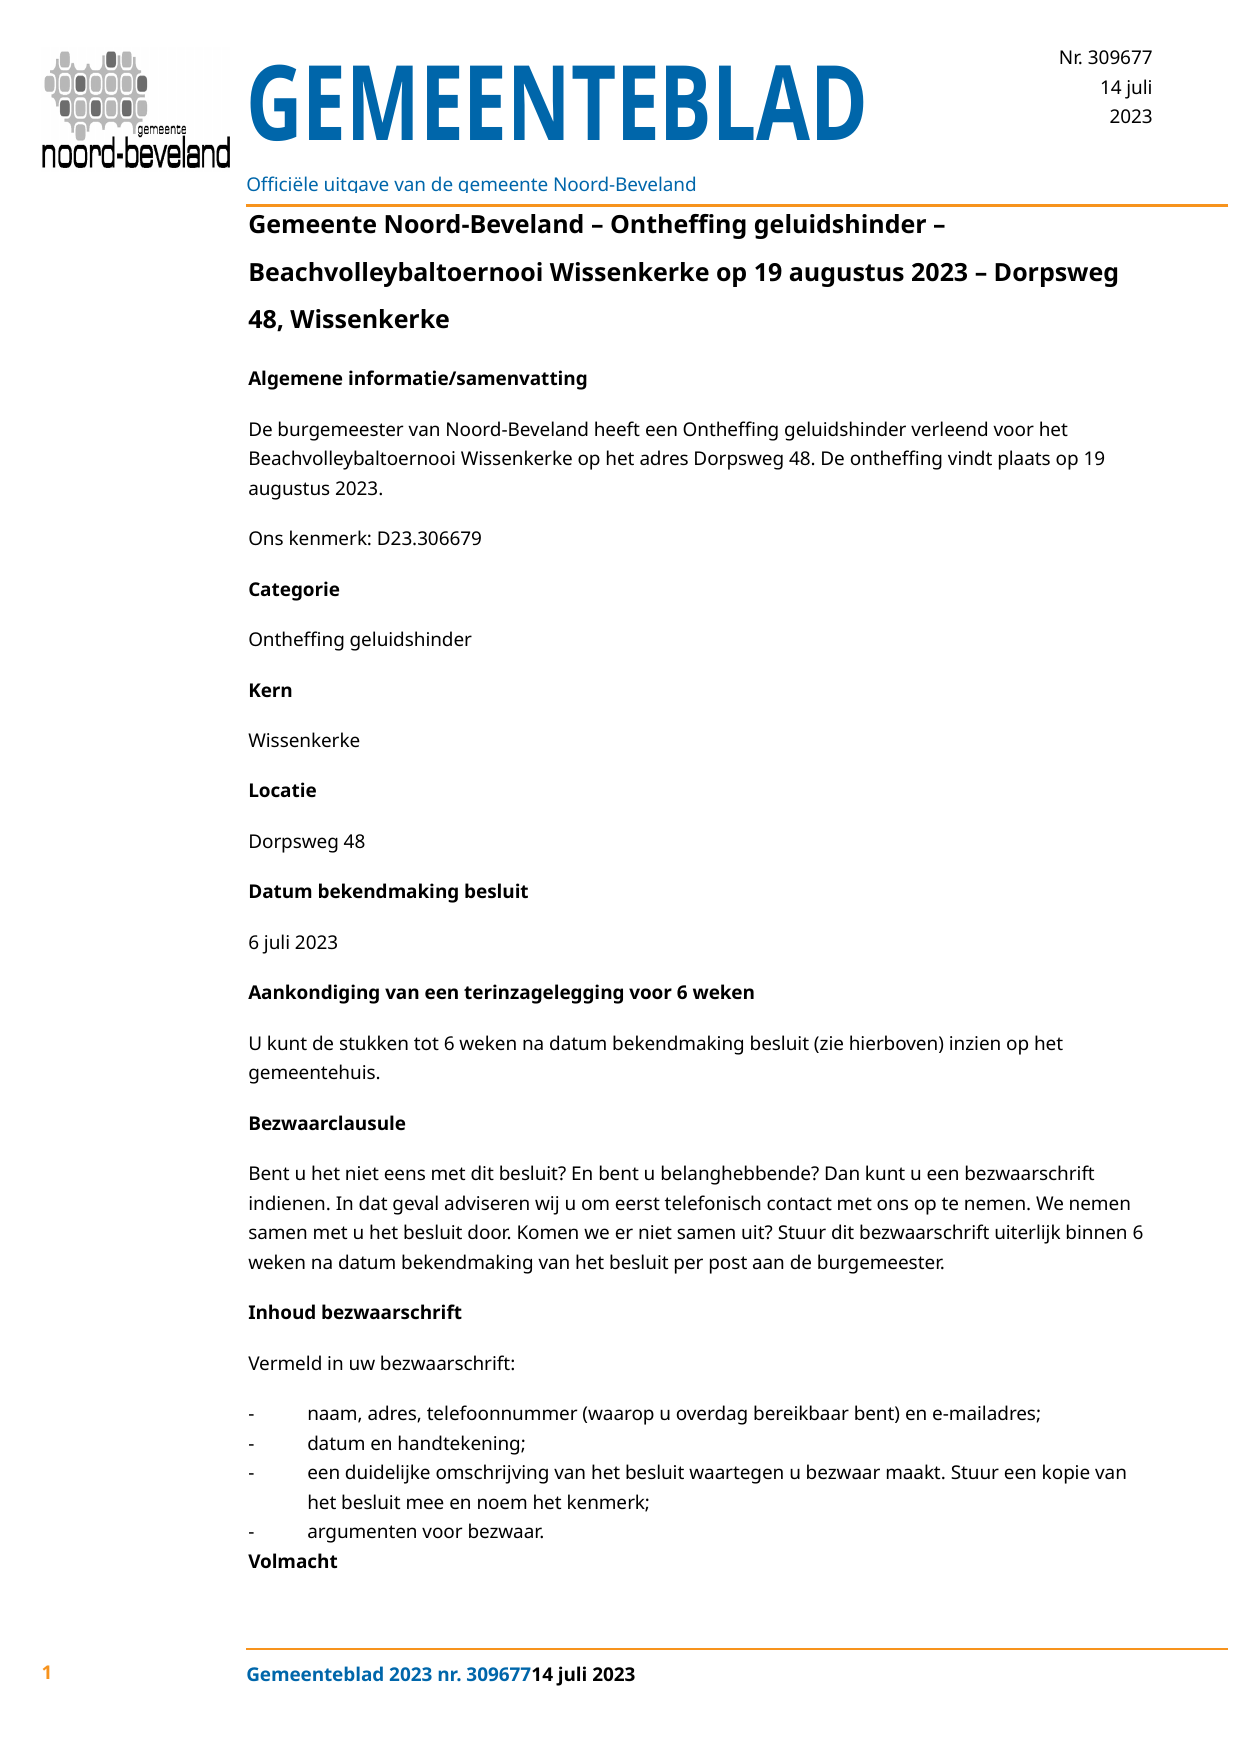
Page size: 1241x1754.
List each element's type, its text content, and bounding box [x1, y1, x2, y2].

list datum en handtekening; [248, 1430, 1152, 1455]
text Ontheffing geluidshinder [248, 626, 1152, 652]
text Datum bekendmaking besluit [248, 878, 1152, 904]
text Wissenkerke [248, 727, 1152, 753]
text Categorie [248, 576, 1152, 602]
text 6 juli 2023 [248, 929, 1152, 954]
text Aankondiging van een terinzagelegging voor 6 weken [248, 979, 1152, 1005]
list argumenten voor bezwaar. [248, 1518, 1152, 1544]
text Kern [248, 677, 1152, 702]
list een duidelijke omschrijving van het besluit waartegen u bezwaar maakt. Stuur een kopie van het besluit mee en noem het kenmerk; [248, 1459, 1152, 1514]
text Locatie [248, 778, 1152, 803]
text Dorpsweg 48 [248, 828, 1152, 854]
text Algemene informatie/samenvatting [248, 366, 1152, 391]
text De burgemeester van Noord-Beveland heeft een Ontheffing geluidshinder verleend voor het Beachvolleybaltoernooi Wissenkerke op het adres Dorpsweg 48. De ontheffing vindt plaats op 19 augustus 2023. [248, 416, 1152, 501]
list naam, adres, telefoonnummer (waarop u overdag bereikbaar bent) en e-mailadres; [248, 1400, 1152, 1426]
text Bezwaarclausule [248, 1110, 1152, 1135]
text U kunt de stukken tot 6 weken na datum bekendmaking besluit (zie hierboven) inzien op het gemeentehuis. [248, 1030, 1152, 1085]
text Vermeld in uw bezwaarschrift: [248, 1350, 1152, 1375]
picture [41, 47, 231, 172]
text Volmacht [248, 1548, 1152, 1574]
text Gemeente Noord-Beveland – Ontheffing geluidshinder – Beachvolleybaltoernooi Wissenkerke op 19 augustus 2023 – Dorpsweg 48, Wissenkerke [248, 207, 1152, 336]
text Ons kenmerk: D23.306679 [248, 526, 1152, 551]
text Inhoud bezwaarschrift [248, 1299, 1152, 1325]
text Bent u het niet eens met dit besluit? En bent u belanghebbende? Dan kunt u een bezwaarschrift indienen. In dat geval adviseren wij u om eerst telefonisch contact met ons op te nemen. We nemen samen met u het besluit door. Komen we er niet samen uit? Stuur dit bezwaarschrift uiterlijk binnen 6 weken na datum bekendmaking van het besluit per post aan de burgemeester. [248, 1160, 1152, 1274]
